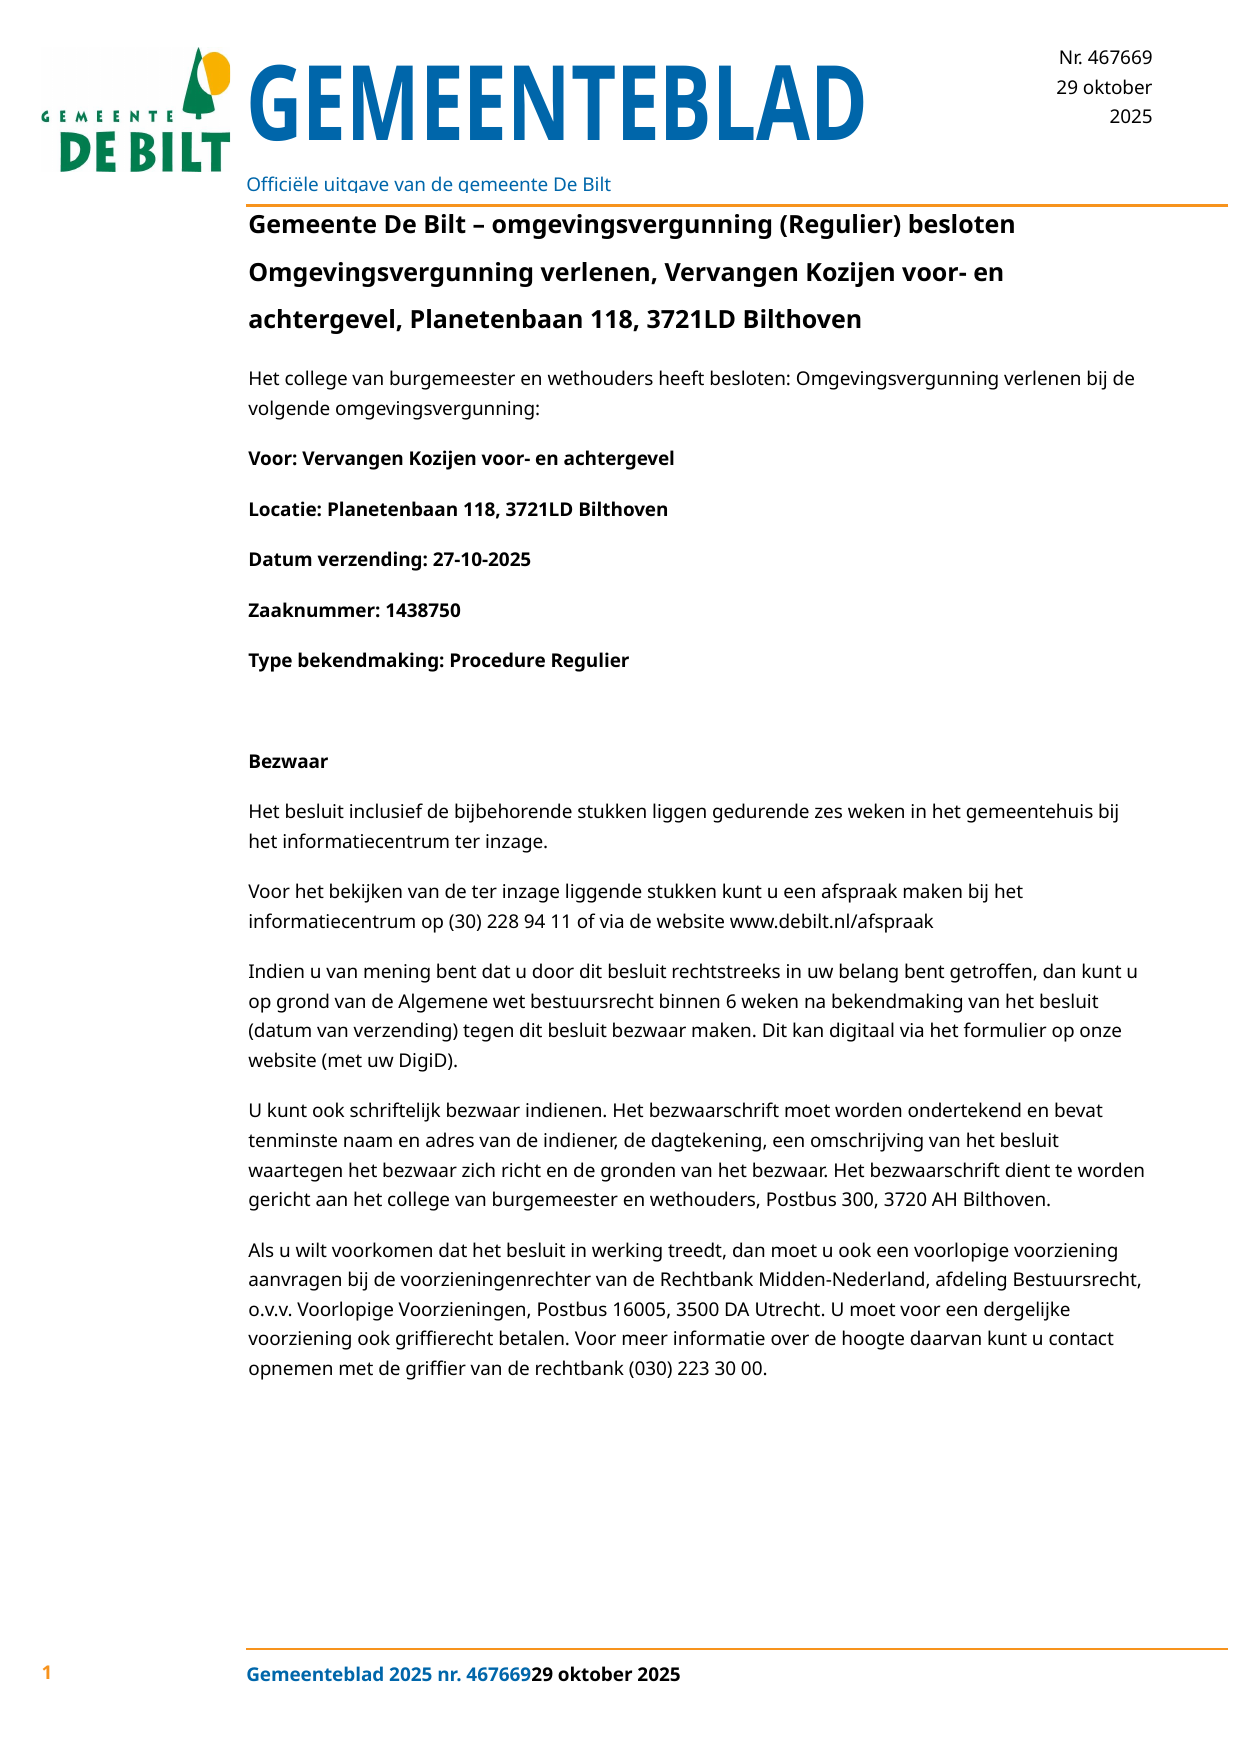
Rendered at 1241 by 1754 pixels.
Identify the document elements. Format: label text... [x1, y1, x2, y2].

text Type bekendmaking: Procedure Regulier [248, 647, 1152, 673]
text Datum verzending: 27-10-2025 [248, 546, 1152, 572]
text Voor: Vervangen Kozijen voor- en achtergevel [248, 446, 1152, 471]
picture [41, 47, 231, 172]
text Zaaknummer: 1438750 [248, 597, 1152, 622]
text Indien u van mening bent dat u door dit besluit rechtstreeks in uw belang bent getroffen, dan kunt u op grond van de Algemene wet bestuursrecht binnen 6 weken na bekendmaking van het besluit (datum van verzending) tegen dit besluit bezwaar maken. Dit kan digitaal via het formulier op onze website (met uw DigiD). [248, 958, 1152, 1073]
text Voor het bekijken van de ter inzage liggende stukken kunt u een afspraak maken bij het informatiecentrum op (30) 228 94 11 of via de website www.debilt.nl/afspraak [248, 878, 1152, 934]
text Locatie: Planetenbaan 118, 3721LD Bilthoven [248, 496, 1152, 522]
text Gemeente De Bilt – omgevingsvergunning (Regulier) besloten Omgevingsvergunning verlenen, Vervangen Kozijen voor- en achtergevel, Planetenbaan 118, 3721LD Bilthoven [248, 207, 1152, 336]
text Het college van burgemeester en wethouders heeft besloten: Omgevingsvergunning verlenen bij de volgende omgevingsvergunning: [248, 366, 1152, 421]
text U kunt ook schriftelijk bezwaar indienen. Het bezwaarschrift moet worden ondertekend en bevat tenminste naam en adres van de indiener, de dagtekening, een omschrijving van het besluit waartegen het bezwaar zich richt en de gronden van het bezwaar. Het bezwaarschrift dient te worden gericht aan het college van burgemeester en wethouders, Postbus 300, 3720 AH Bilthoven. [248, 1098, 1152, 1212]
text Bezwaar [248, 748, 1152, 774]
text Het besluit inclusief de bijbehorende stukken liggen gedurende zes weken in het gemeentehuis bij het informatiecentrum ter inzage. [248, 798, 1152, 854]
text Als u wilt voorkomen dat het besluit in werking treedt, dan moet u ook een voorlopige voorziening aanvragen bij de voorzieningenrechter van de Rechtbank Midden-Nederland, afdeling Bestuursrecht, o.v.v. Voorlopige Voorzieningen, Postbus 16005, 3500 DA Utrecht. U moet voor een dergelijke voorziening ook griffierecht betalen. Voor meer informatie over de hoogte daarvan kunt u contact opnemen met de griffier van de rechtbank (030) 223 30 00. [248, 1237, 1152, 1381]
